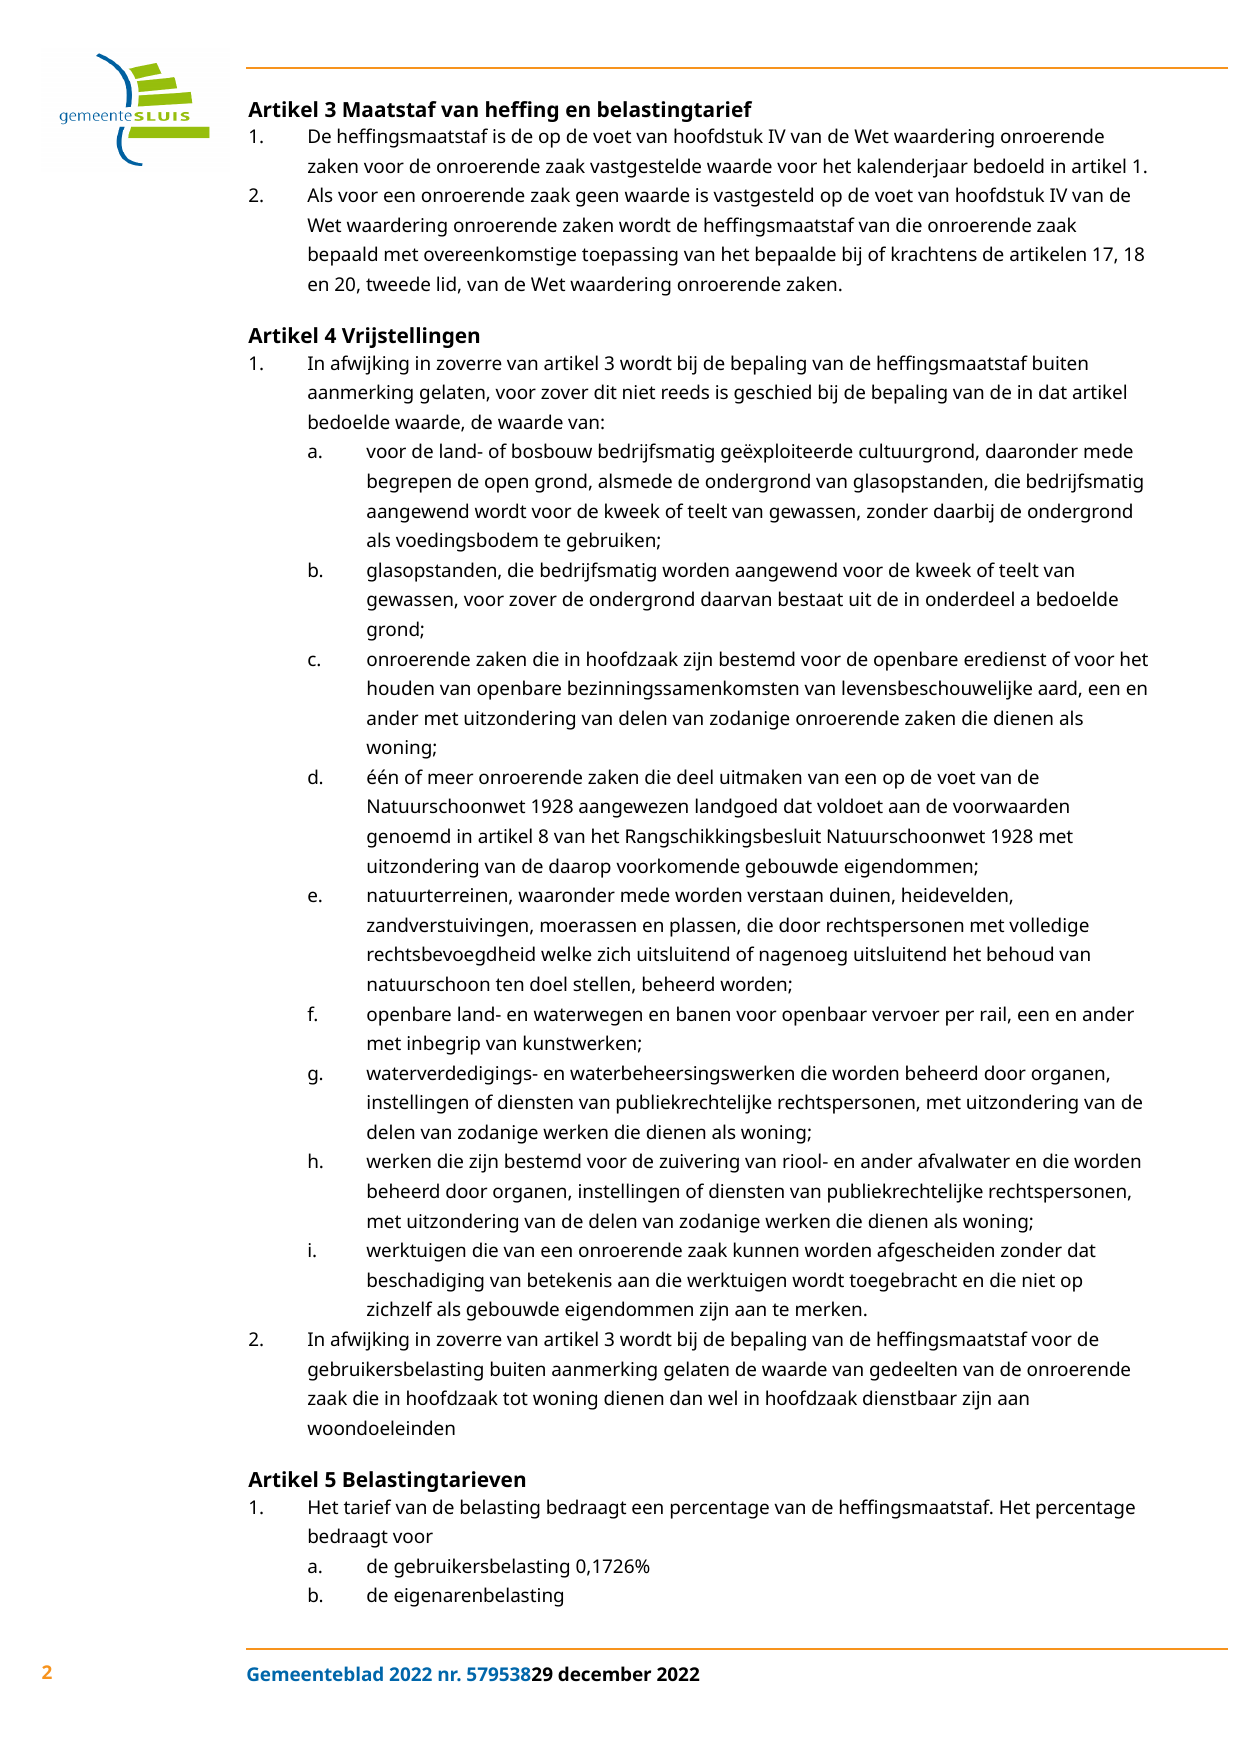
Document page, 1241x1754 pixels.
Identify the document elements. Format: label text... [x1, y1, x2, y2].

list werken die zijn bestemd voor de zuivering van riool- en ander afvalwater en die worden beheerd door organen, instellingen of diensten van publiekrechtelijke rechtspersonen, met uitzondering van de delen van zodanige werken die dienen als woning; [307, 1149, 1152, 1234]
list glasopstanden, die bedrijfsmatig worden aangewend voor de kweek of teelt van gewassen, voor zover de ondergrond daarvan bestaat uit de in onderdeel a bedoelde grond; [307, 557, 1152, 642]
list natuurterreinen, waaronder mede worden verstaan duinen, heidevelden, zandverstuivingen, moerassen en plassen, die door rechtspersonen met volledige rechtsbevoegdheid welke zich uitsluitend of nagenoeg uitsluitend het behoud van natuurschoon ten doel stellen, beheerd worden; [307, 882, 1152, 997]
text Artikel 3 Maatstaf van heffing en belastingtarief [248, 95, 1152, 123]
list Als voor een onroerende zaak geen waarde is vastgesteld op de voet van hoofdstuk IV van de Wet waardering onroerende zaken wordt de heffingsmaatstaf van die onroerende zaak bepaald met overeenkomstige toepassing van het bepaalde bij of krachtens de artikelen 17, 18 en 20, tweede lid, van de Wet waardering onroerende zaken. [248, 182, 1152, 297]
text Artikel 5 Belastingtarieven [248, 1465, 1152, 1494]
text Artikel 4 Vrijstellingen [248, 322, 1152, 350]
list In afwijking in zoverre van artikel 3 wordt bij de bepaling van de heffingsmaatstaf buiten aanmerking gelaten, voor zover dit niet reeds is geschied bij de bepaling van de in dat artikel bedoelde waarde, de waarde van: [248, 350, 1152, 435]
list In afwijking in zoverre van artikel 3 wordt bij de bepaling van de heffingsmaatstaf voor de gebruikersbelasting buiten aanmerking gelaten de waarde van gedeelten van de onroerende zaak die in hoofdzaak tot woning dienen dan wel in hoofdzaak dienstbaar zijn aan woondoeleinden [248, 1326, 1152, 1441]
list De heffingsmaatstaf is de op de voet van hoofdstuk IV van de Wet waardering onroerende zaken voor de onroerende zaak vastgestelde waarde voor het kalenderjaar bedoeld in artikel 1. [248, 123, 1152, 178]
list één of meer onroerende zaken die deel uitmaken van een op de voet van de Natuurschoonwet 1928 aangewezen landgoed dat voldoet aan de voorwaarden genoemd in artikel 8 van het Rangschikkingsbesluit Natuurschoonwet 1928 met uitzondering van de daarop voorkomende gebouwde eigendommen; [307, 764, 1152, 879]
list voor de land- of bosbouw bedrijfsmatig geëxploiteerde cultuurgrond, daaronder mede begrepen de open grond, alsmede de ondergrond van glasopstanden, die bedrijfsmatig aangewend wordt voor de kweek of teelt van gewassen, zonder daarbij de ondergrond als voedingsbodem te gebruiken; [307, 439, 1152, 553]
list openbare land- en waterwegen en banen voor openbaar vervoer per rail, een en ander met inbegrip van kunstwerken; [307, 1001, 1152, 1056]
list onroerende zaken die in hoofdzaak zijn bestemd voor de openbare eredienst of voor het houden van openbare bezinningssamenkomsten van levensbeschouwelijke aard, een en ander met uitzondering van delen van zodanige onroerende zaken die dienen als woning; [307, 646, 1152, 760]
list werktuigen die van een onroerende zaak kunnen worden afgescheiden zonder dat beschadiging van betekenis aan die werktuigen wordt toegebracht en die niet op zichzelf als gebouwde eigendommen zijn aan te merken. [307, 1237, 1152, 1322]
list de gebruikersbelasting 0,1726% [307, 1553, 1152, 1579]
picture [41, 47, 231, 172]
list de eigenarenbelasting [307, 1583, 1152, 1608]
list Het tarief van de belasting bedraagt een percentage van de heffingsmaatstaf. Het percentage bedraagt voor [248, 1494, 1152, 1549]
list waterverdedigings- en waterbeheersingswerken die worden beheerd door organen, instellingen of diensten van publiekrechtelijke rechtspersonen, met uitzondering van de delen van zodanige werken die dienen als woning; [307, 1060, 1152, 1145]
